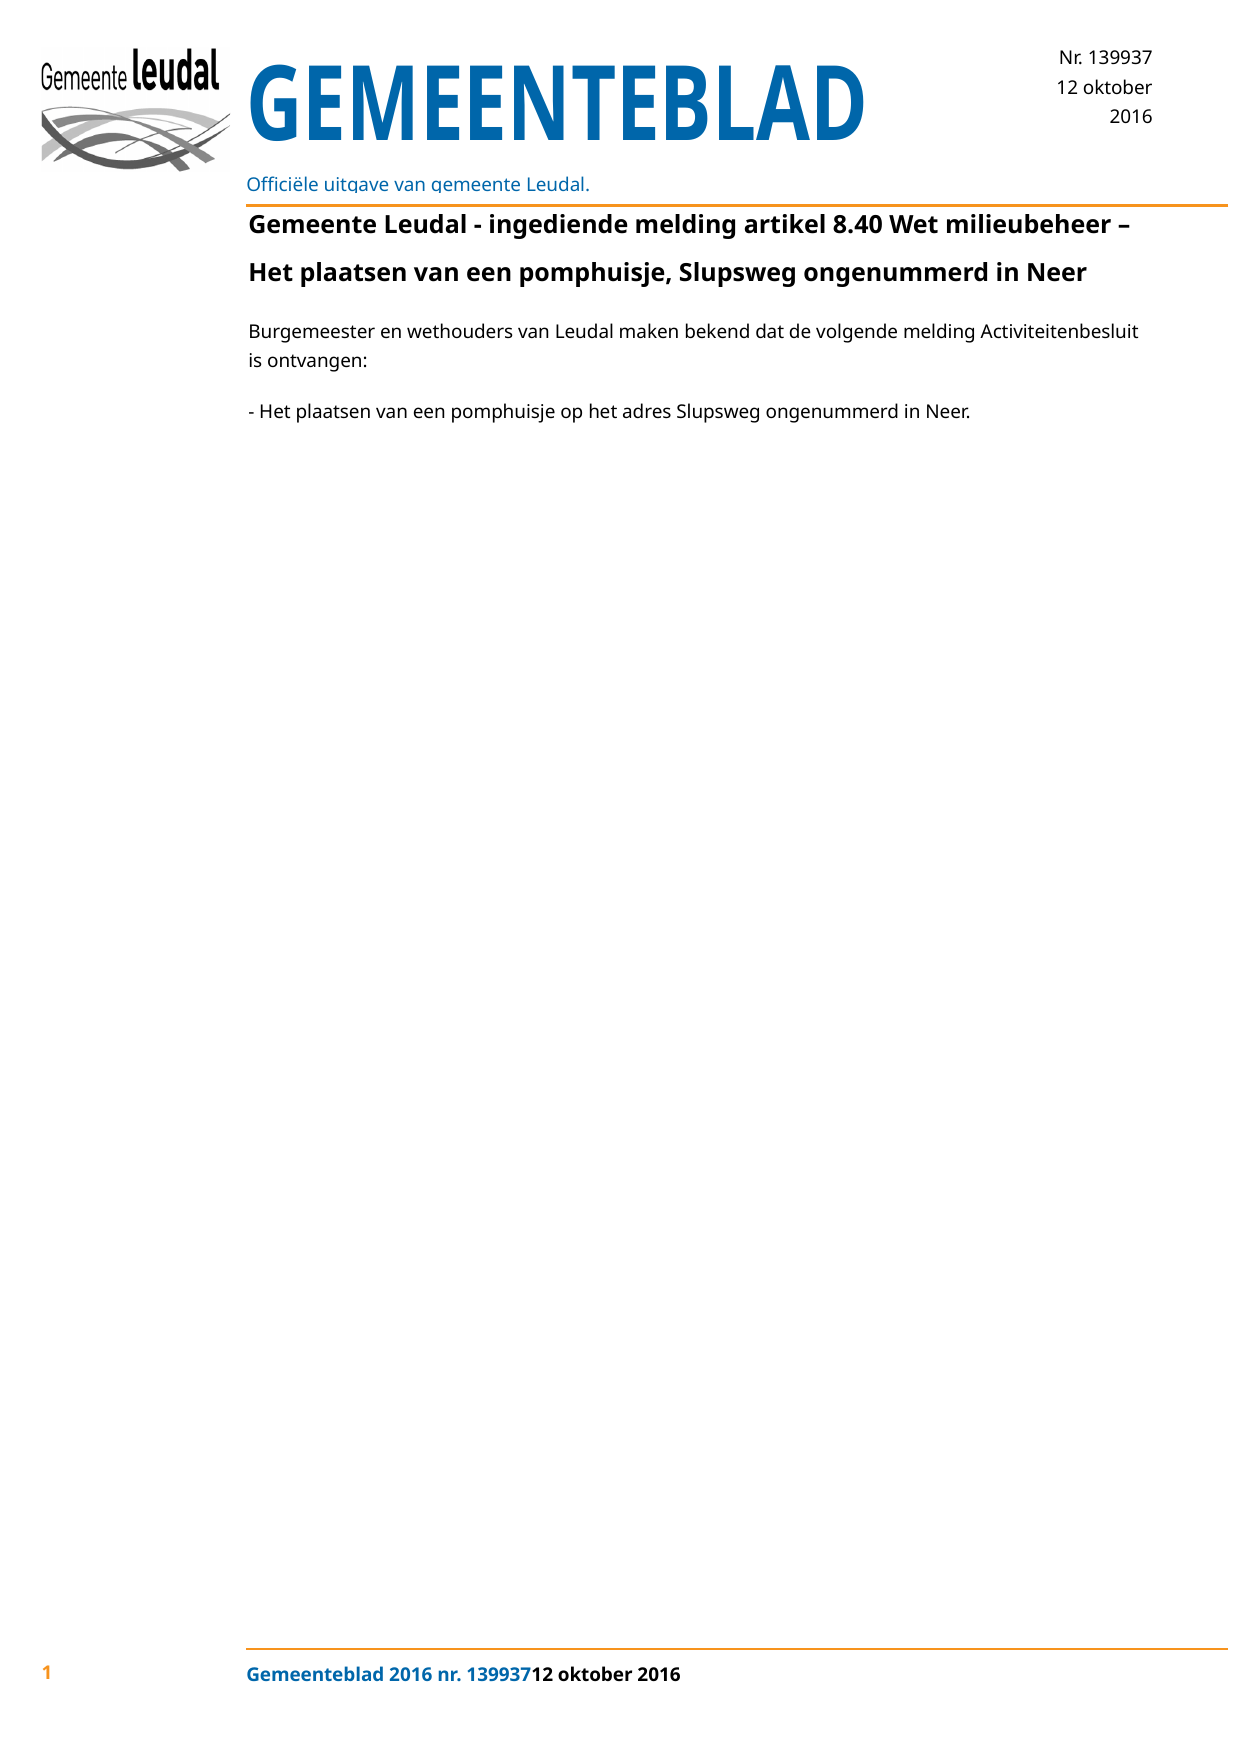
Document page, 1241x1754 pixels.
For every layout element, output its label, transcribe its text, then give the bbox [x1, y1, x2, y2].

picture [41, 47, 231, 172]
text Burgemeester en wethouders van Leudal maken bekend dat de volgende melding Activiteitenbesluit is ontvangen: [248, 318, 1152, 373]
text Gemeente Leudal - ingediende melding artikel 8.40 Wet milieubeheer – Het plaatsen van een pomphuisje, Slupsweg ongenummerd in Neer [248, 207, 1152, 288]
text - Het plaatsen van een pomphuisje op het adres Slupsweg ongenummerd in Neer. [248, 398, 1152, 424]
